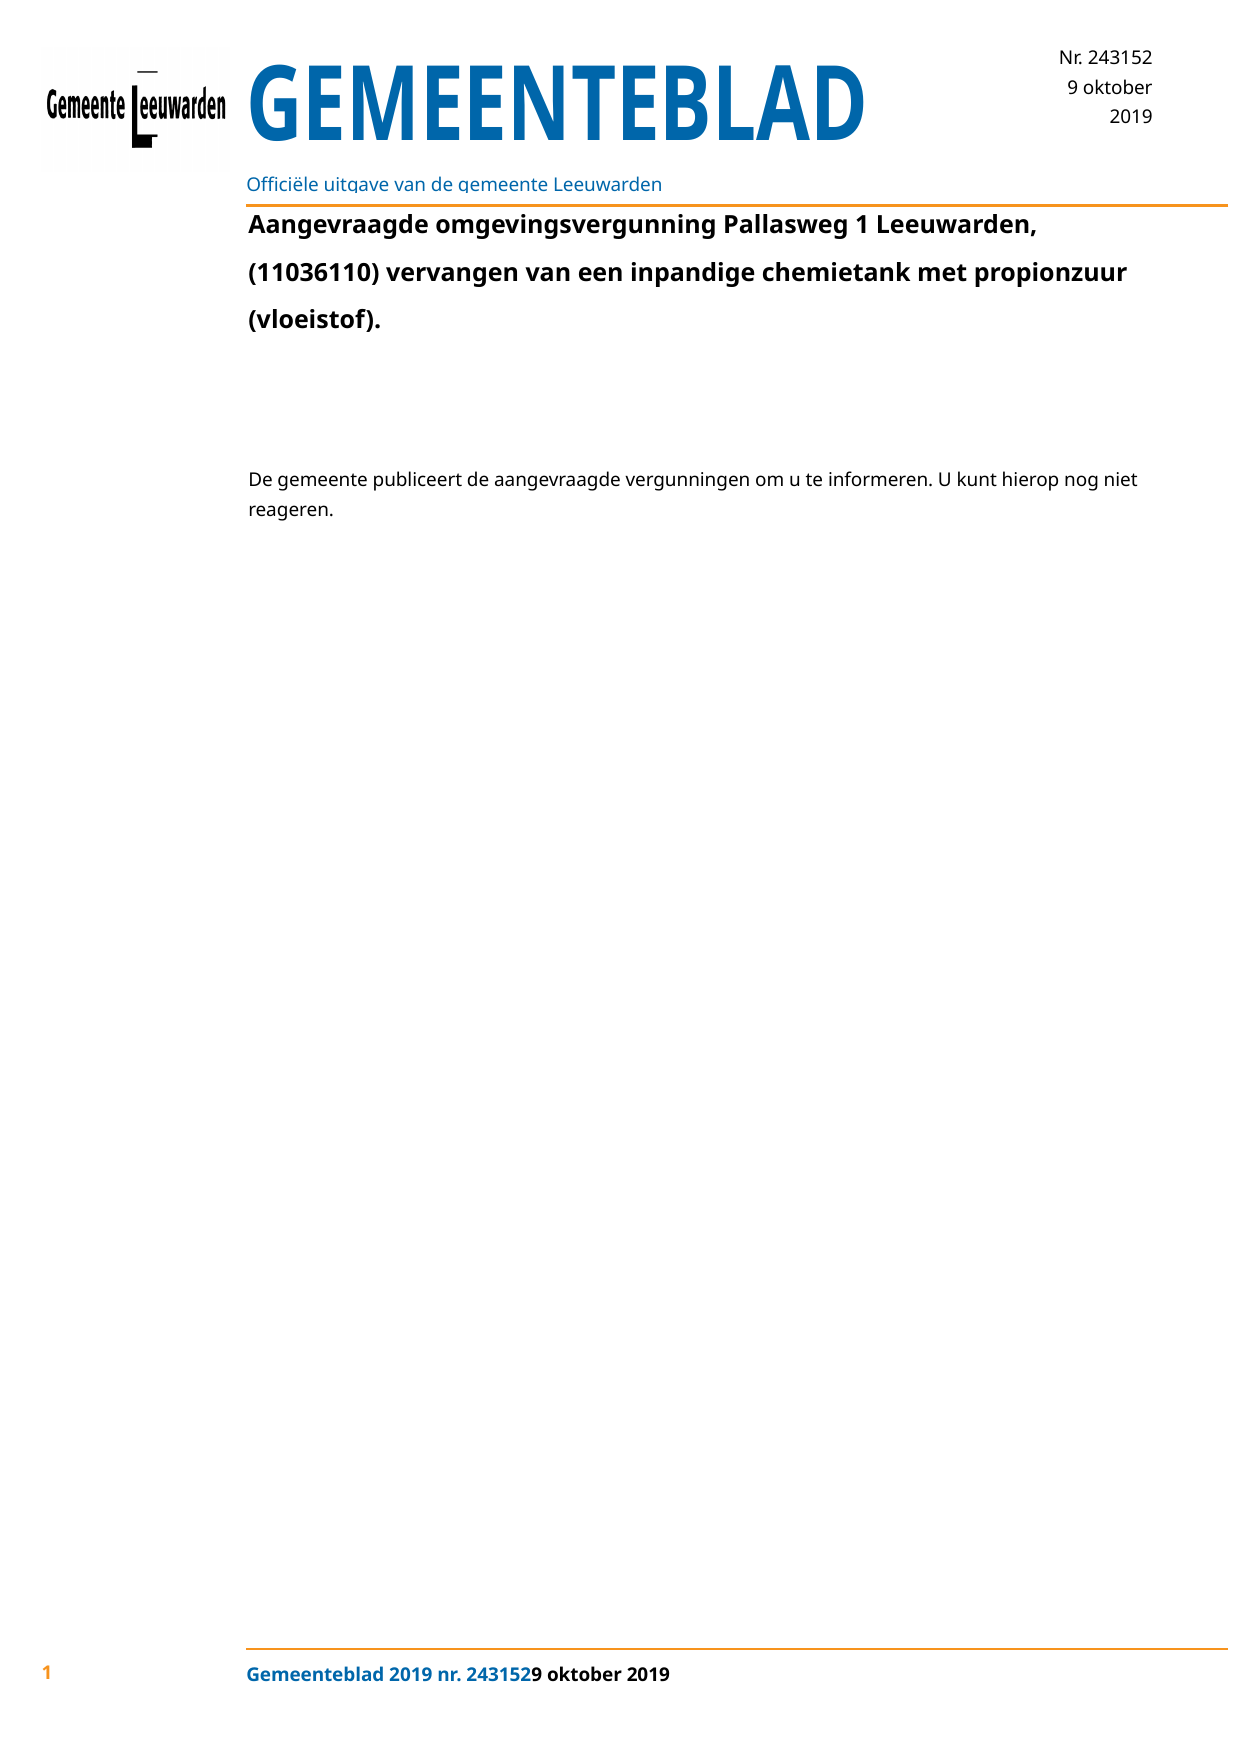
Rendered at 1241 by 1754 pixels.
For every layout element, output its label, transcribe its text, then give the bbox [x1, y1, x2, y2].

text De gemeente publiceert de aangevraagde vergunningen om u te informeren. U kunt hierop nog niet reageren. [248, 466, 1152, 522]
picture [41, 47, 231, 172]
text Aangevraagde omgevingsvergunning Pallasweg 1 Leeuwarden, (11036110) vervangen van een inpandige chemietank met propionzuur (vloeistof). [248, 207, 1152, 336]
